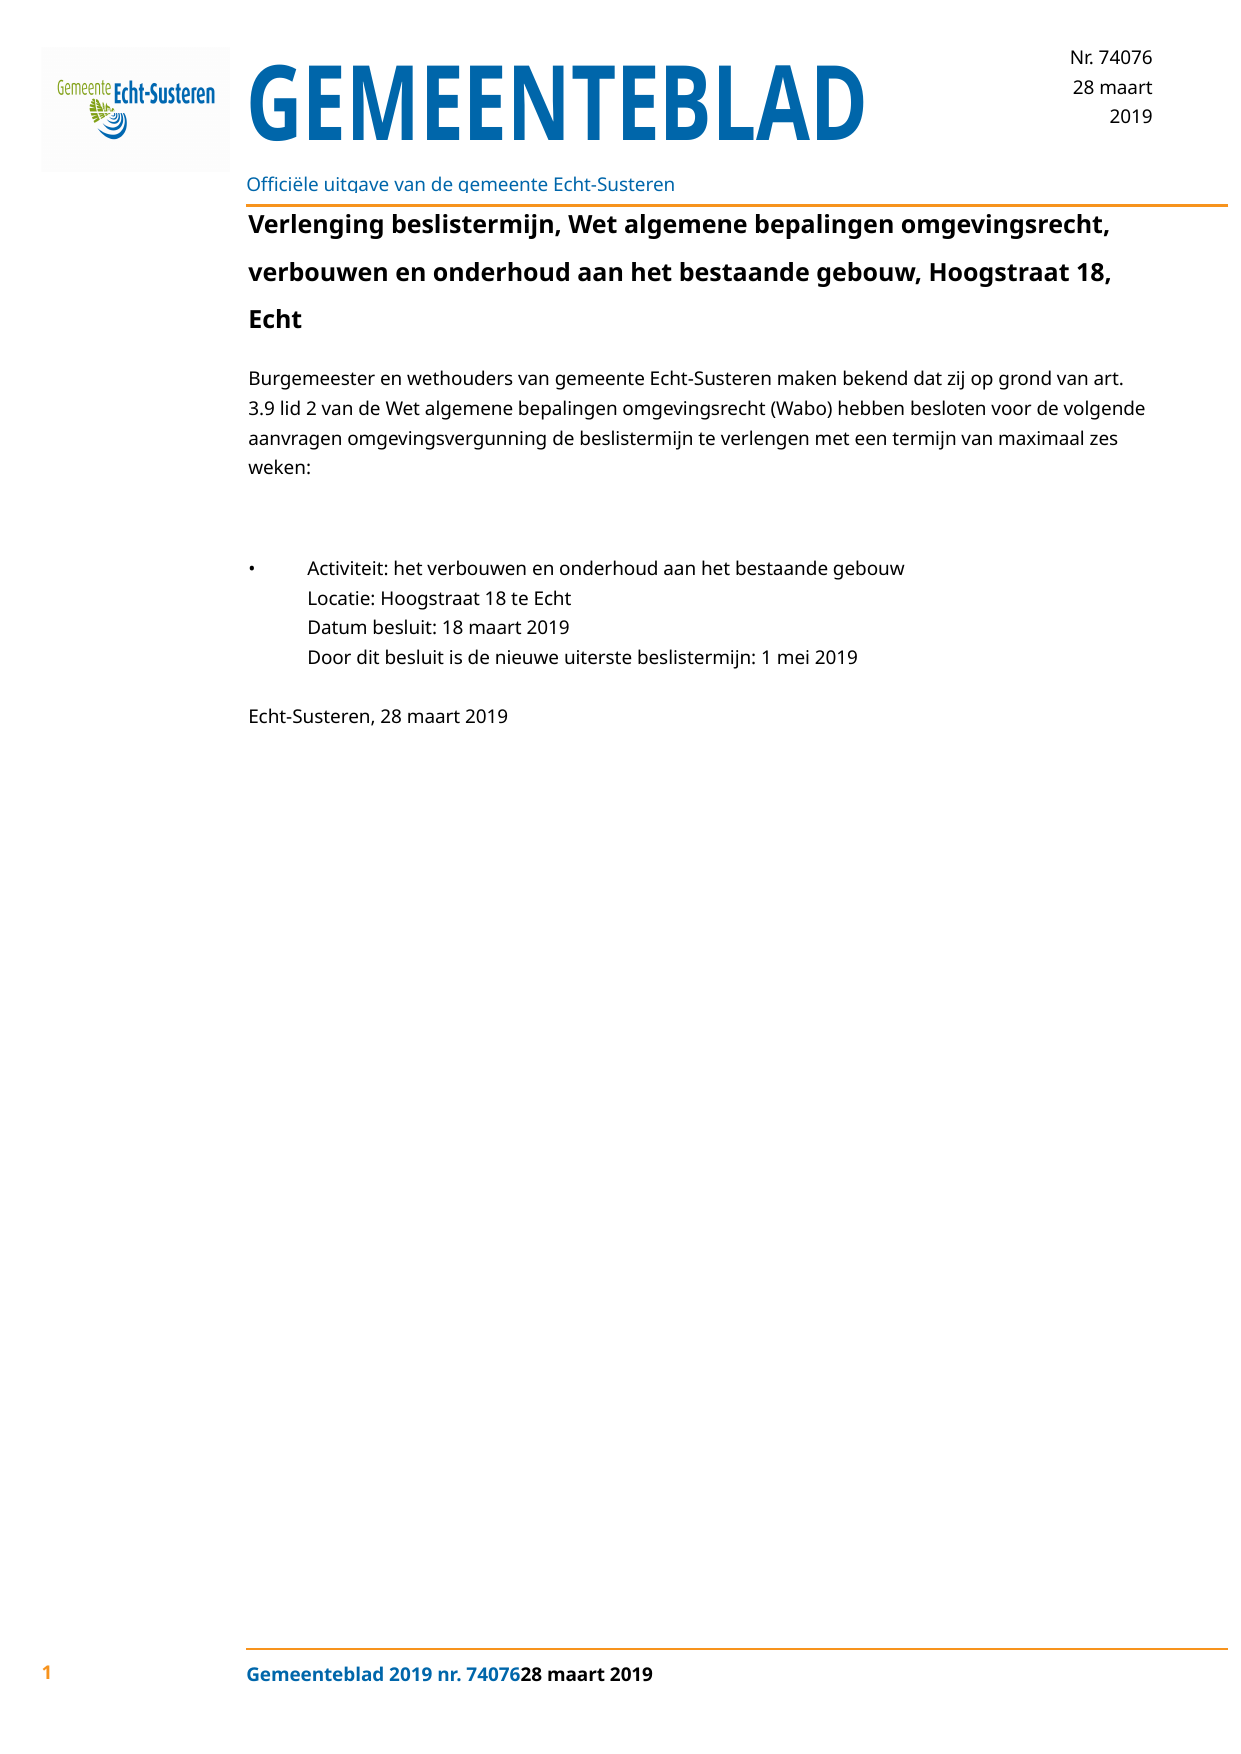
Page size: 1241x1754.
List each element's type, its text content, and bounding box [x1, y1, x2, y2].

list Datum besluit: 18 maart 2019 [248, 614, 1152, 640]
list Activiteit: het verbouwen en onderhoud aan het bestaande gebouw [248, 555, 1152, 581]
list Door dit besluit is de nieuwe uiterste beslistermijn: 1 mei 2019 [248, 644, 1152, 669]
picture [41, 47, 231, 172]
text Verlenging beslistermijn, Wet algemene bepalingen omgevingsrecht, verbouwen en onderhoud aan het bestaande gebouw, Hoogstraat 18, Echt [248, 207, 1152, 336]
text Burgemeester en wethouders van gemeente Echt-Susteren maken bekend dat zij op grond van art. 3.9 lid 2 van de Wet algemene bepalingen omgevingsrecht (Wabo) hebben besloten voor de volgende aanvragen omgevingsvergunning de beslistermijn te verlengen met een termijn van maximaal zes weken: [248, 366, 1152, 480]
list Locatie: Hoogstraat 18 te Echt [248, 585, 1152, 610]
text Echt-Susteren, 28 maart 2019 [248, 703, 1152, 729]
